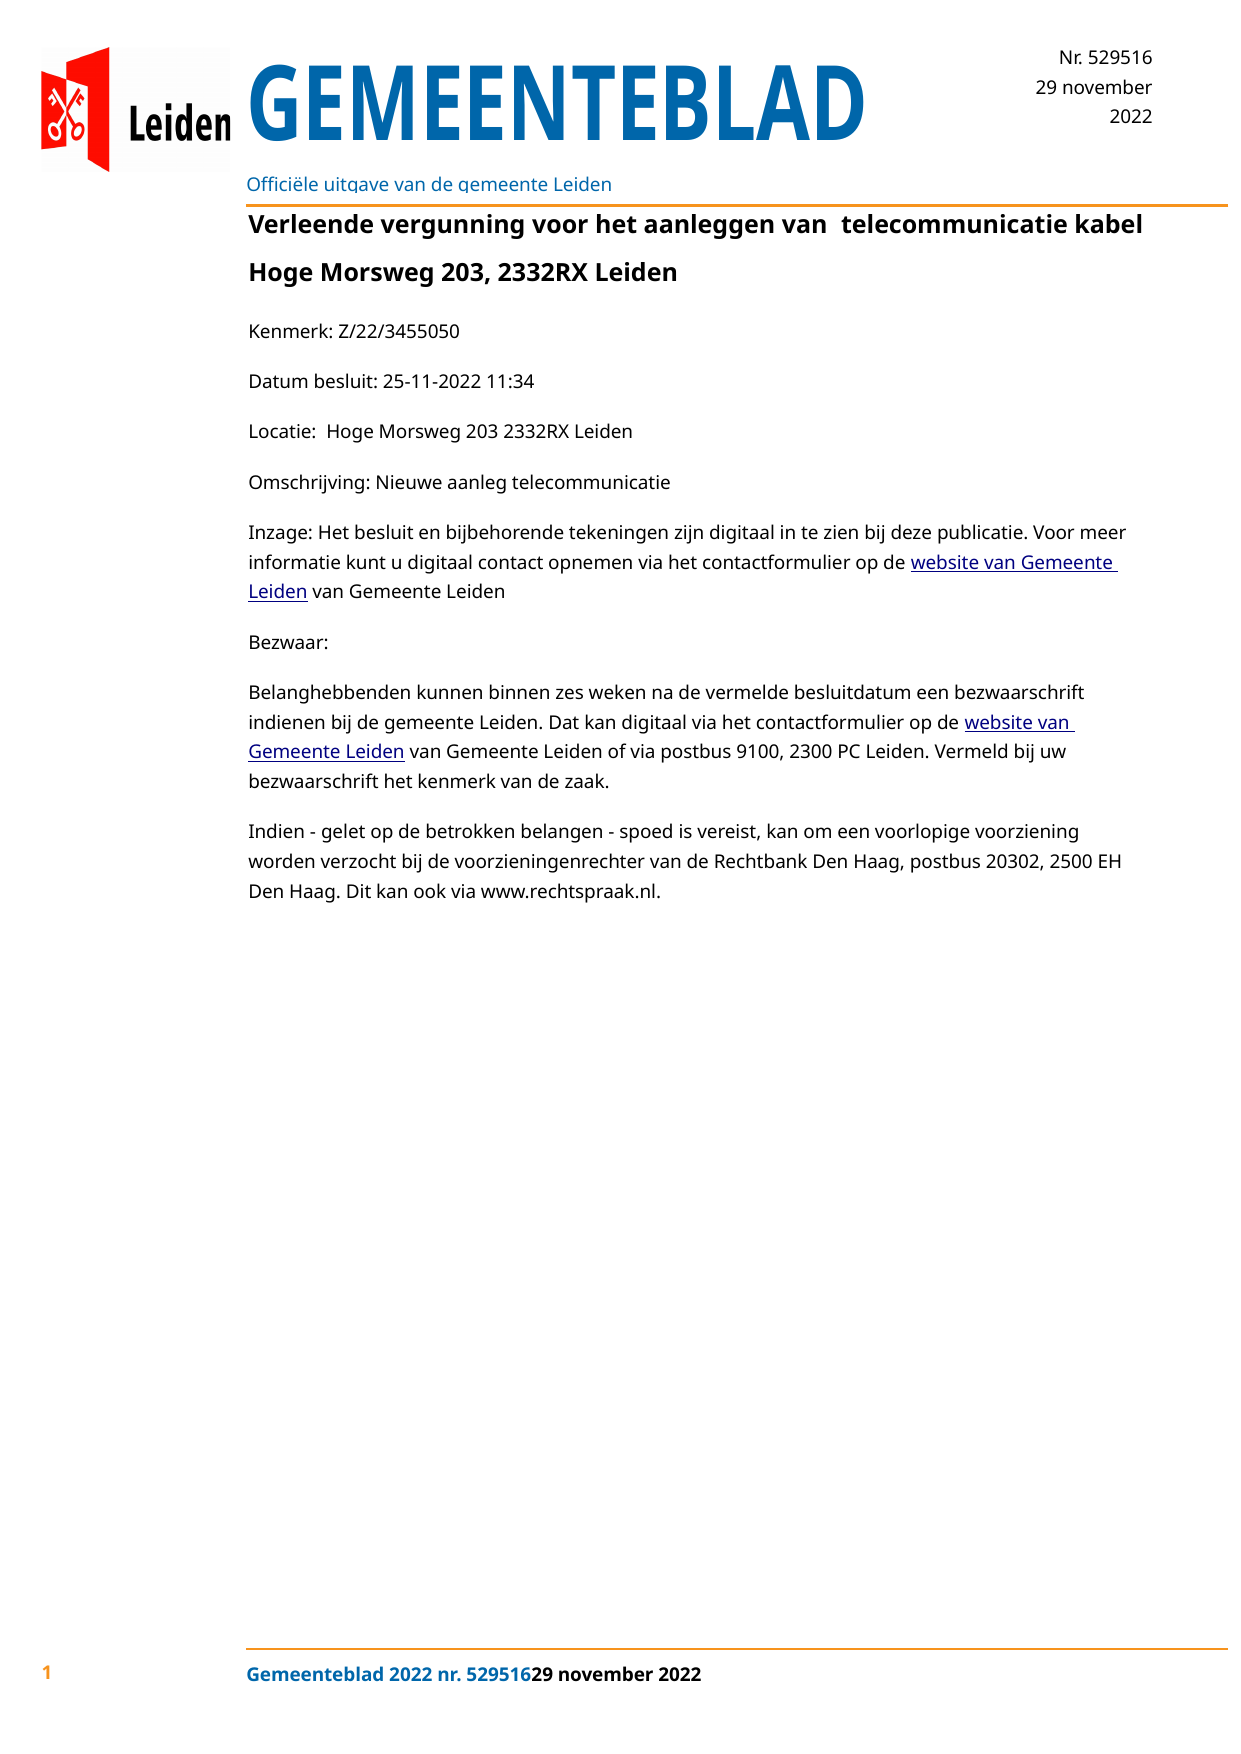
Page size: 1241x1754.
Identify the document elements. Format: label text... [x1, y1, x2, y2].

text Datum besluit: 25-11-2022 11:34 [248, 368, 1152, 394]
text Locatie: Hoge Morsweg 203 2332RX Leiden [248, 419, 1152, 444]
text Verleende vergunning voor het aanleggen van telecommunicatie kabel Hoge Morsweg 203, 2332RX Leiden [248, 207, 1152, 288]
text Belanghebbenden kunnen binnen zes weken na de vermelde besluitdatum een bezwaarschrift indienen bij de gemeente Leiden. Dat kan digitaal via het contactformulier op de website van Gemeente Leiden van Gemeente Leiden of via postbus 9100, 2300 PC Leiden. Vermeld bij uw bezwaarschrift het kenmerk van de zaak. [248, 679, 1152, 794]
text Omschrijving: Nieuwe aanleg telecommunicatie [248, 469, 1152, 495]
text Kenmerk: Z/22/3455050 [248, 318, 1152, 344]
text Bezwaar: [248, 629, 1152, 655]
text Indien - gelet op de betrokken belangen - spoed is vereist, kan om een voorlopige voorziening worden verzocht bij de voorzieningenrechter van de Rechtbank Den Haag, postbus 20302, 2500 EH Den Haag. Dit kan ook via www.rechtspraak.nl. [248, 819, 1152, 904]
picture [41, 47, 231, 172]
text Inzage: Het besluit en bijbehorende tekeningen zijn digitaal in te zien bij deze publicatie. Voor meer informatie kunt u digitaal contact opnemen via het contactformulier op de website van Gemeente Leiden van Gemeente Leiden [248, 519, 1152, 604]
